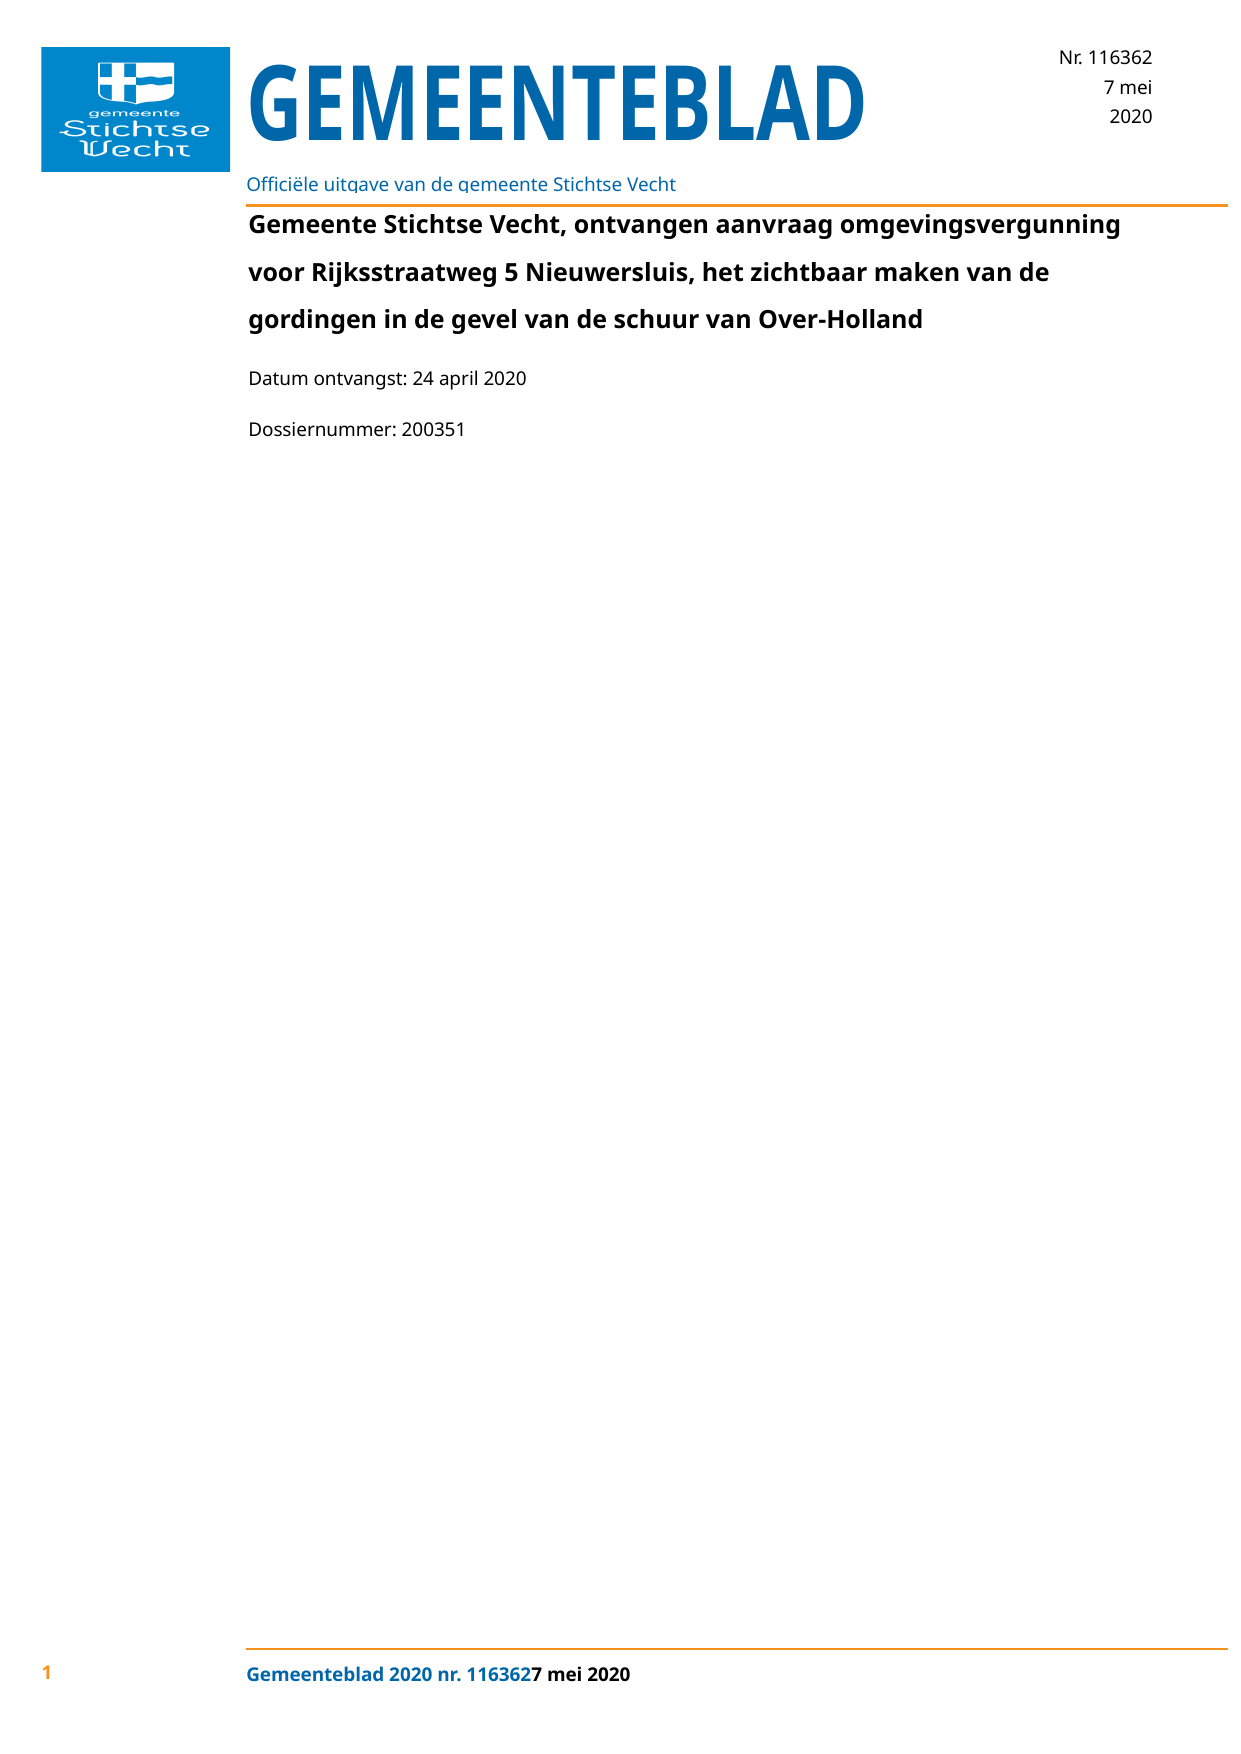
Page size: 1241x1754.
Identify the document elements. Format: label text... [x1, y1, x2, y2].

text Gemeente Stichtse Vecht, ontvangen aanvraag omgevingsvergunning voor Rijksstraatweg 5 Nieuwersluis, het zichtbaar maken van de gordingen in de gevel van de schuur van Over-Holland [248, 207, 1152, 336]
text Datum ontvangst: 24 april 2020 [248, 366, 1152, 391]
text Dossiernummer: 200351 [248, 416, 1152, 442]
picture [99, 63, 135, 101]
picture [137, 63, 174, 103]
